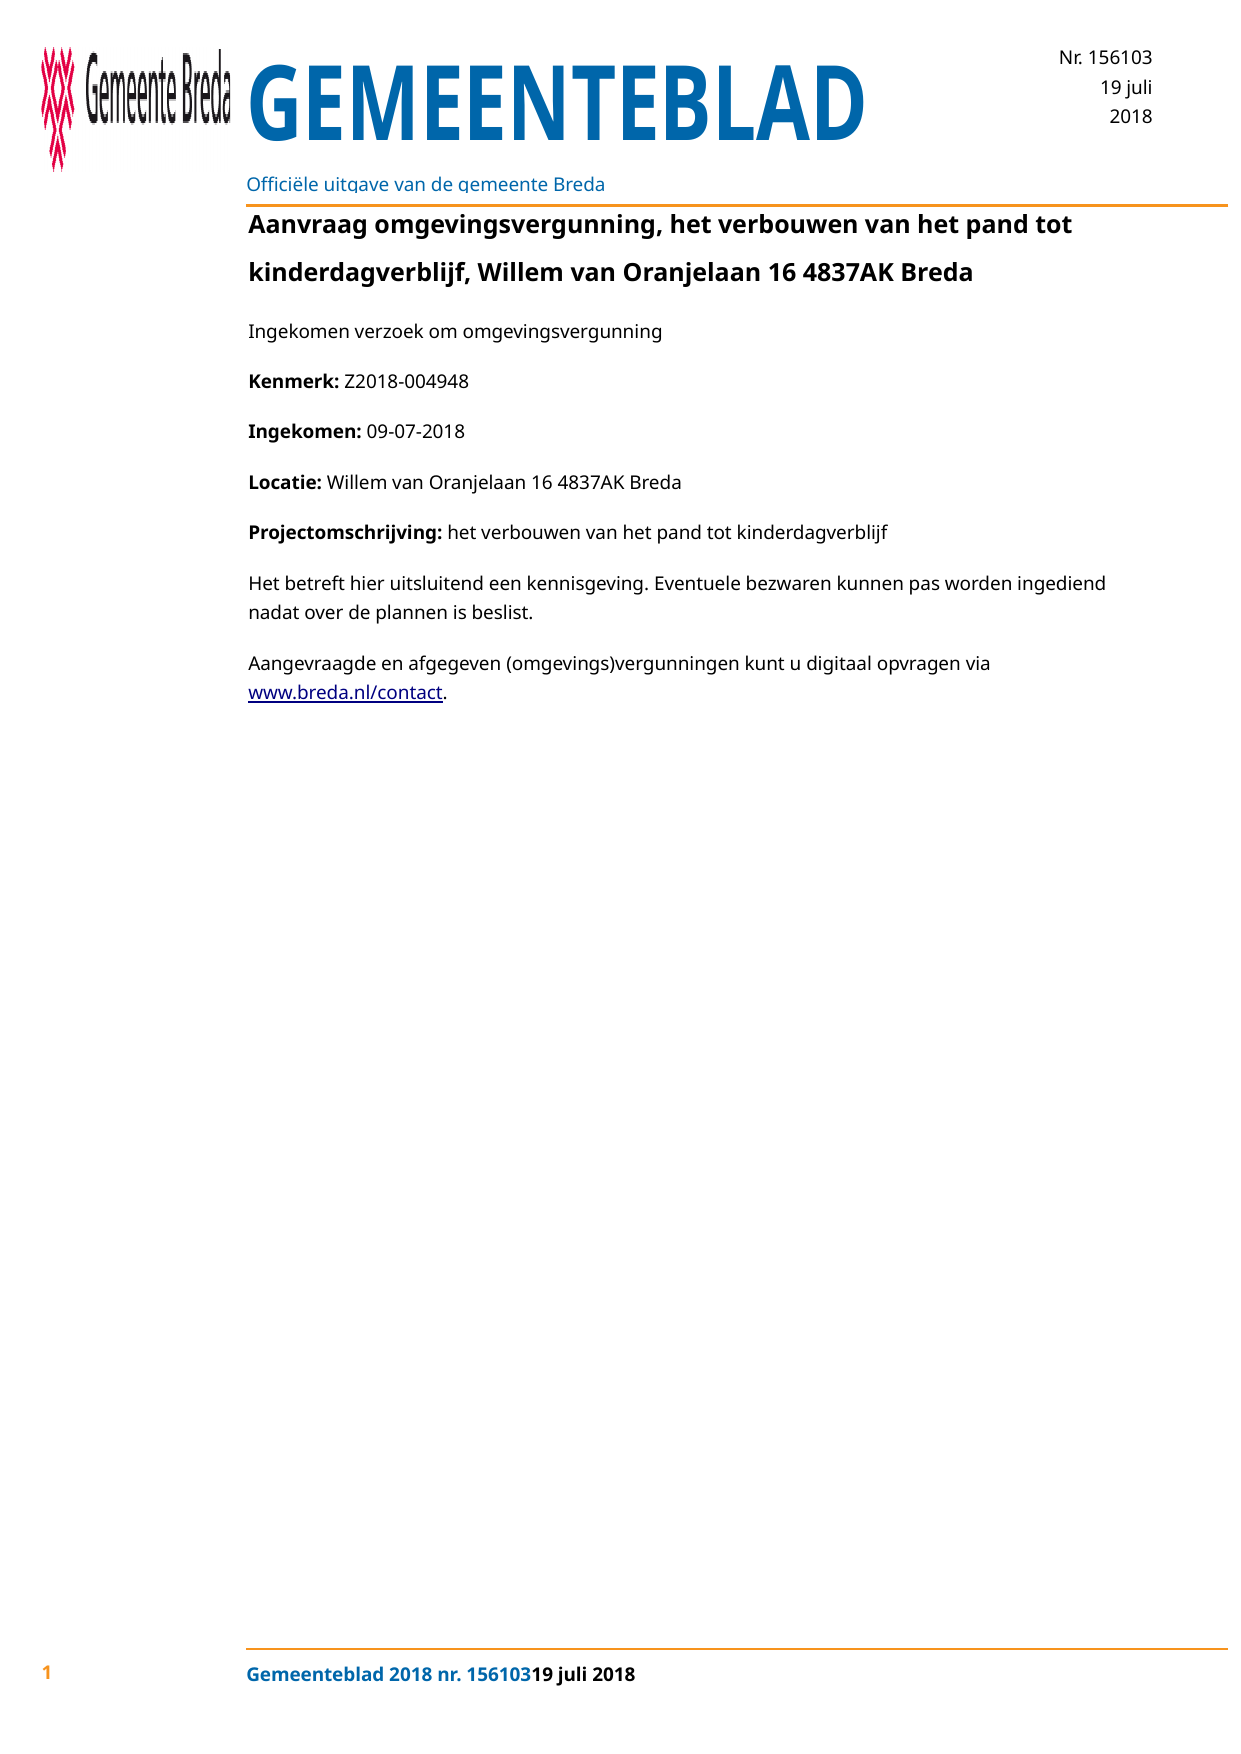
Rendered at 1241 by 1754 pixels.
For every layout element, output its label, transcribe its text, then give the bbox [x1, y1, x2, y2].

text Aangevraagde en afgegeven (omgevings)vergunningen kunt u digitaal opvragen via www.breda.nl/contact. [248, 650, 1152, 705]
text Ingekomen: 09-07-2018 [248, 419, 1152, 444]
text Locatie: Willem van Oranjelaan 16 4837AK Breda [248, 469, 1152, 495]
text Aanvraag omgevingsvergunning, het verbouwen van het pand tot kinderdagverblijf, Willem van Oranjelaan 16 4837AK Breda [248, 207, 1152, 288]
text Ingekomen verzoek om omgevingsvergunning [248, 318, 1152, 344]
text Kenmerk: Z2018-004948 [248, 368, 1152, 394]
picture [41, 47, 231, 172]
text Het betreft hier uitsluitend een kennisgeving. Eventuele bezwaren kunnen pas worden ingediend nadat over de plannen is beslist. [248, 570, 1152, 625]
text Projectomschrijving: het verbouwen van het pand tot kinderdagverblijf [248, 519, 1152, 545]
